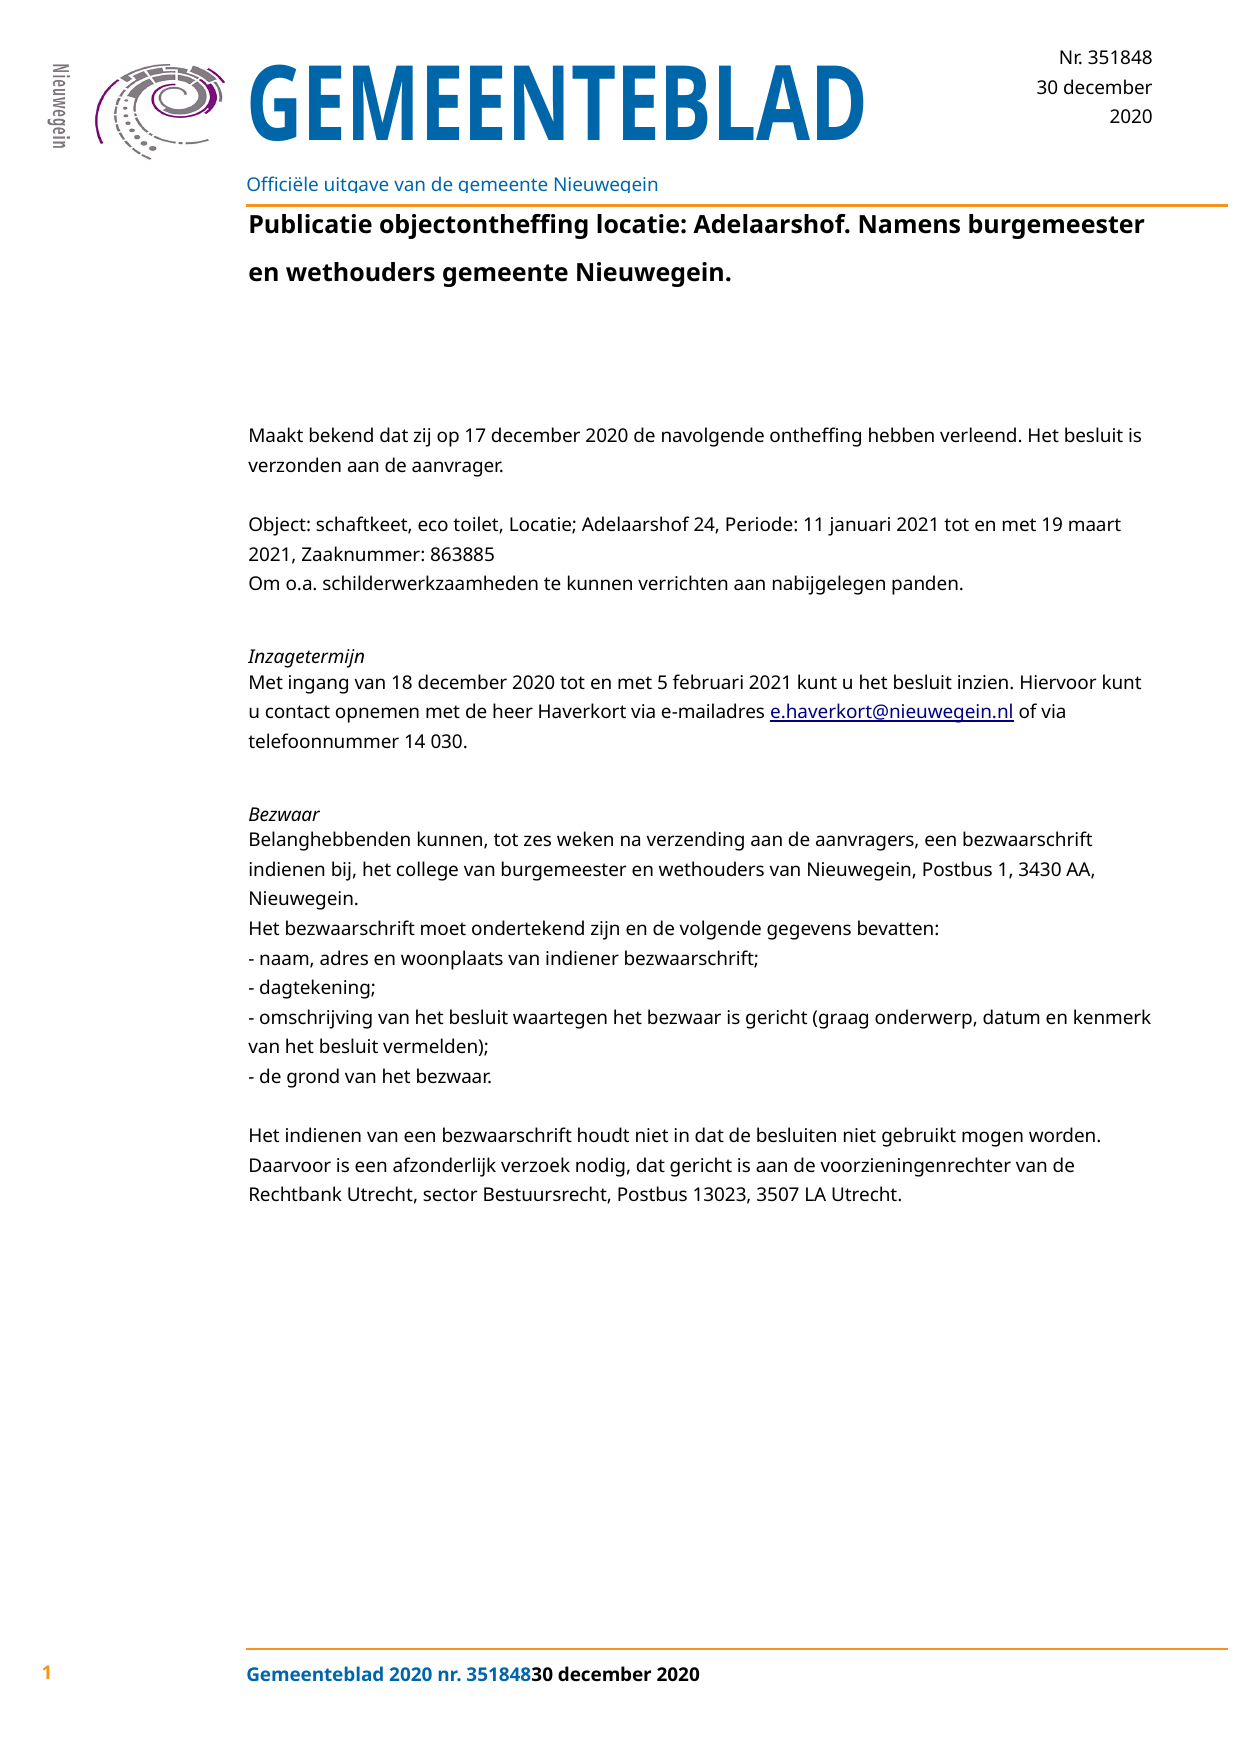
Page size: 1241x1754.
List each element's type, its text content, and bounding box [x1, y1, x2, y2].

text - naam, adres en woonplaats van indiener bezwaarschrift; [248, 945, 1152, 971]
text Het indienen van een bezwaarschrift houdt niet in dat de besluiten niet gebruikt mogen worden. Daarvoor is een afzonderlijk verzoek nodig, dat gericht is aan de voorzieningenrechter van de Rechtbank Utrecht, sector Bestuursrecht, Postbus 13023, 3507 LA Utrecht. [248, 1122, 1152, 1207]
text Maakt bekend dat zij op 17 december 2020 de navolgende ontheffing hebben verleend. Het besluit is verzonden aan de aanvrager. [248, 422, 1152, 478]
text - omschrijving van het besluit waartegen het bezwaar is gericht (graag onderwerp, datum en kenmerk van het besluit vermelden); [248, 1004, 1152, 1059]
picture [41, 47, 231, 172]
text Belanghebbenden kunnen, tot zes weken na verzending aan de aanvragers, een bezwaarschrift indienen bij, het college van burgemeester en wethouders van Nieuwegein, Postbus 1, 3430 AA, Nieuwegein. [248, 826, 1152, 911]
text Het bezwaarschrift moet ondertekend zijn en de volgende gegevens bevatten: [248, 915, 1152, 941]
text Om o.a. schilderwerkzaamheden te kunnen verrichten aan nabijgelegen panden. [248, 570, 1152, 596]
text Object: schaftkeet, eco toilet, Locatie; Adelaarshof 24, Periode: 11 januari 2021 tot en met 19 maart 2021, Zaaknummer: 863885 [248, 511, 1152, 567]
text Inzagetermijn [248, 643, 1152, 669]
text - dagtekening; [248, 974, 1152, 1000]
text Bezwaar [248, 801, 1152, 826]
text - de grond van het bezwaar. [248, 1063, 1152, 1089]
text Publicatie objectontheffing locatie: Adelaarshof. Namens burgemeester en wethouders gemeente Nieuwegein. [248, 207, 1152, 288]
text Met ingang van 18 december 2020 tot en met 5 februari 2021 kunt u het besluit inzien. Hiervoor kunt u contact opnemen met de heer Haverkort via e-mailadres e.haverkort@nieuwegein.nl of via telefoonnummer 14 030. [248, 669, 1152, 754]
